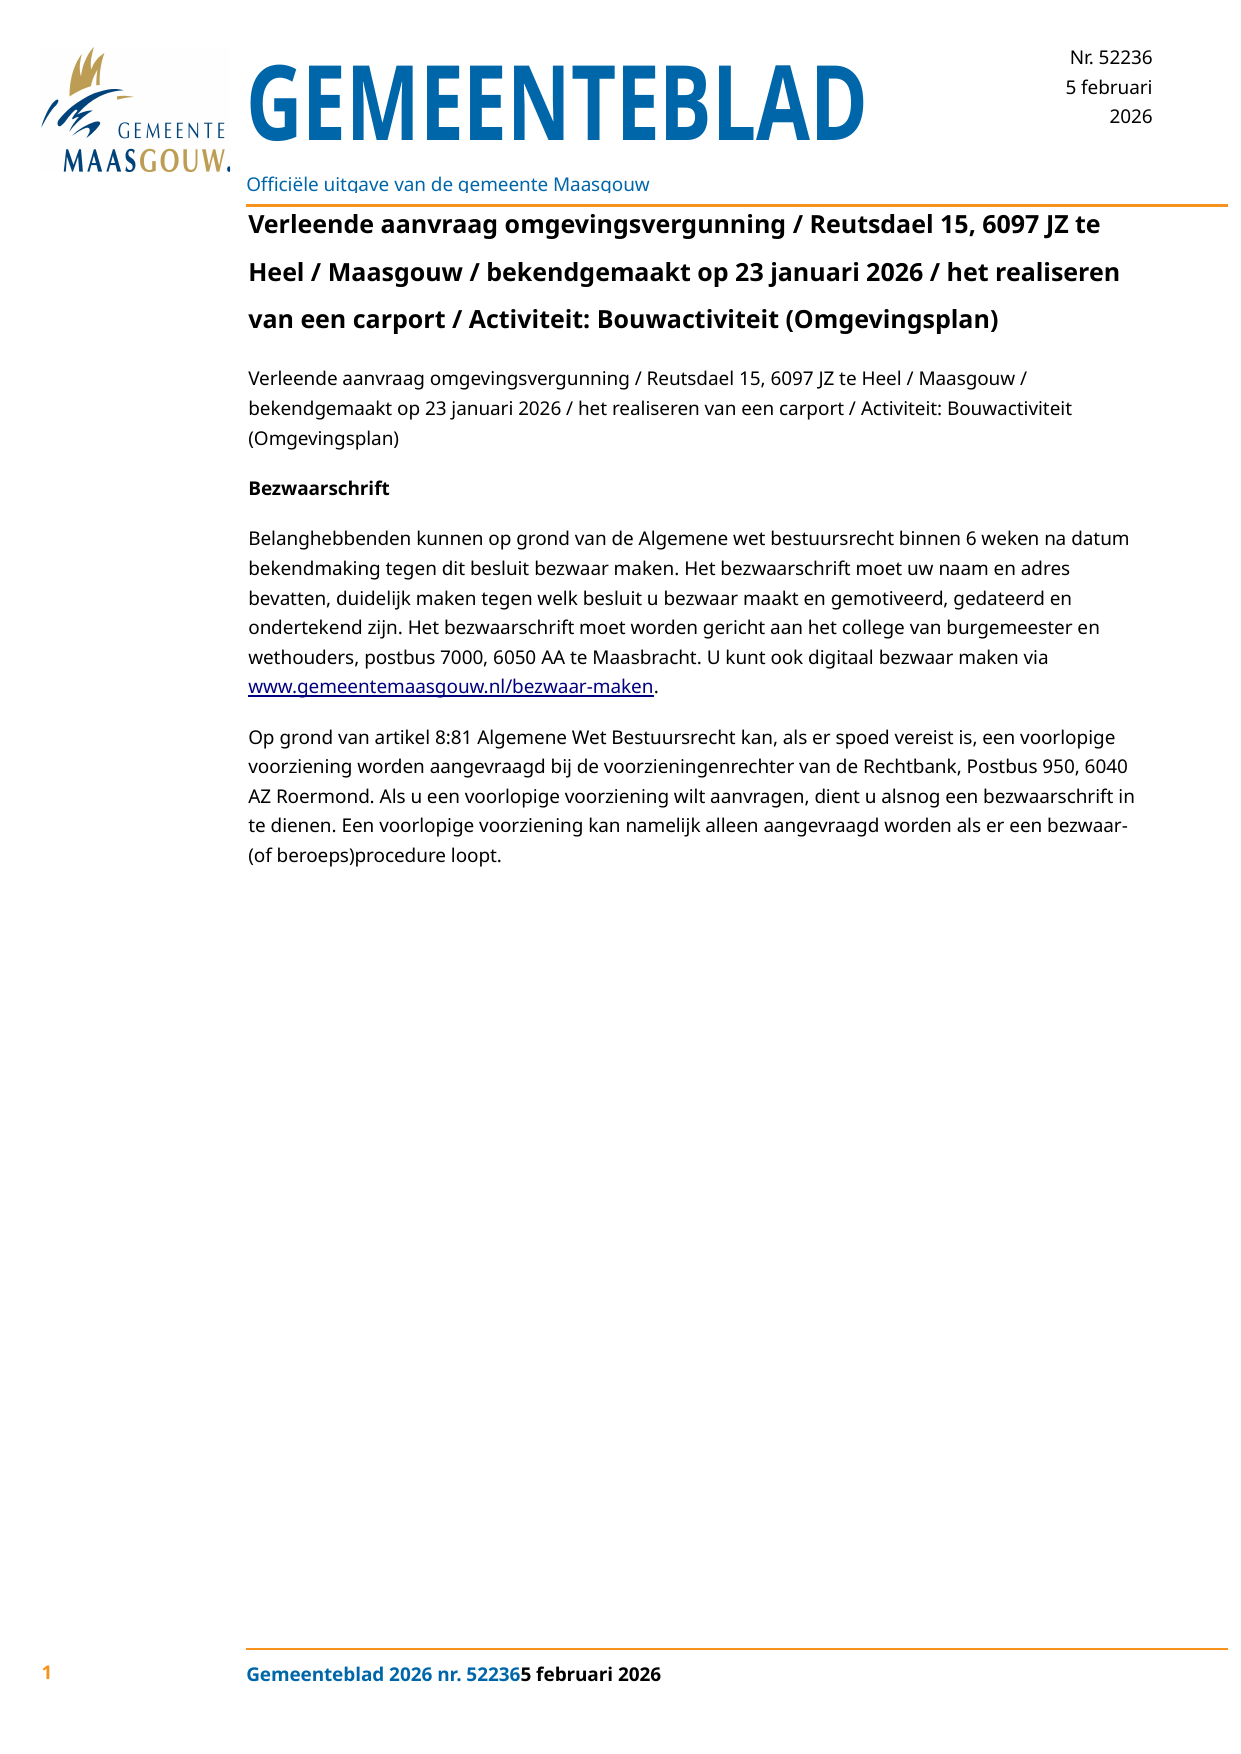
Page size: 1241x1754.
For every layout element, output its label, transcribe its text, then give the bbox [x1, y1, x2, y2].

text Bezwaarschrift [248, 475, 1152, 501]
text Op grond van artikel 8:81 Algemene Wet Bestuursrecht kan, als er spoed vereist is, een voorlopige voorziening worden aangevraagd bij de voorzieningenrechter van de Rechtbank, Postbus 950, 6040 AZ Roermond. Als u een voorlopige voorziening wilt aanvragen, dient u alsnog een bezwaarschrift in te dienen. Een voorlopige voorziening kan namelijk alleen aangevraagd worden als er een bezwaar- (of beroeps)procedure loopt. [248, 724, 1152, 868]
picture [41, 47, 231, 172]
text Verleende aanvraag omgevingsvergunning / Reutsdael 15, 6097 JZ te Heel / Maasgouw / bekendgemaakt op 23 januari 2026 / het realiseren van een carport / Activiteit: Bouwactiviteit (Omgevingsplan) [248, 207, 1152, 336]
text Verleende aanvraag omgevingsvergunning / Reutsdael 15, 6097 JZ te Heel / Maasgouw / bekendgemaakt op 23 januari 2026 / het realiseren van een carport / Activiteit: Bouwactiviteit (Omgevingsplan) [248, 366, 1152, 450]
text Belanghebbenden kunnen op grond van de Algemene wet bestuursrecht binnen 6 weken na datum bekendmaking tegen dit besluit bezwaar maken. Het bezwaarschrift moet uw naam en adres bevatten, duidelijk maken tegen welk besluit u bezwaar maakt en gemotiveerd, gedateerd en ondertekend zijn. Het bezwaarschrift moet worden gericht aan het college van burgemeester en wethouders, postbus 7000, 6050 AA te Maasbracht. U kunt ook digitaal bezwaar maken via www.gemeentemaasgouw.nl/bezwaar-maken. [248, 526, 1152, 699]
